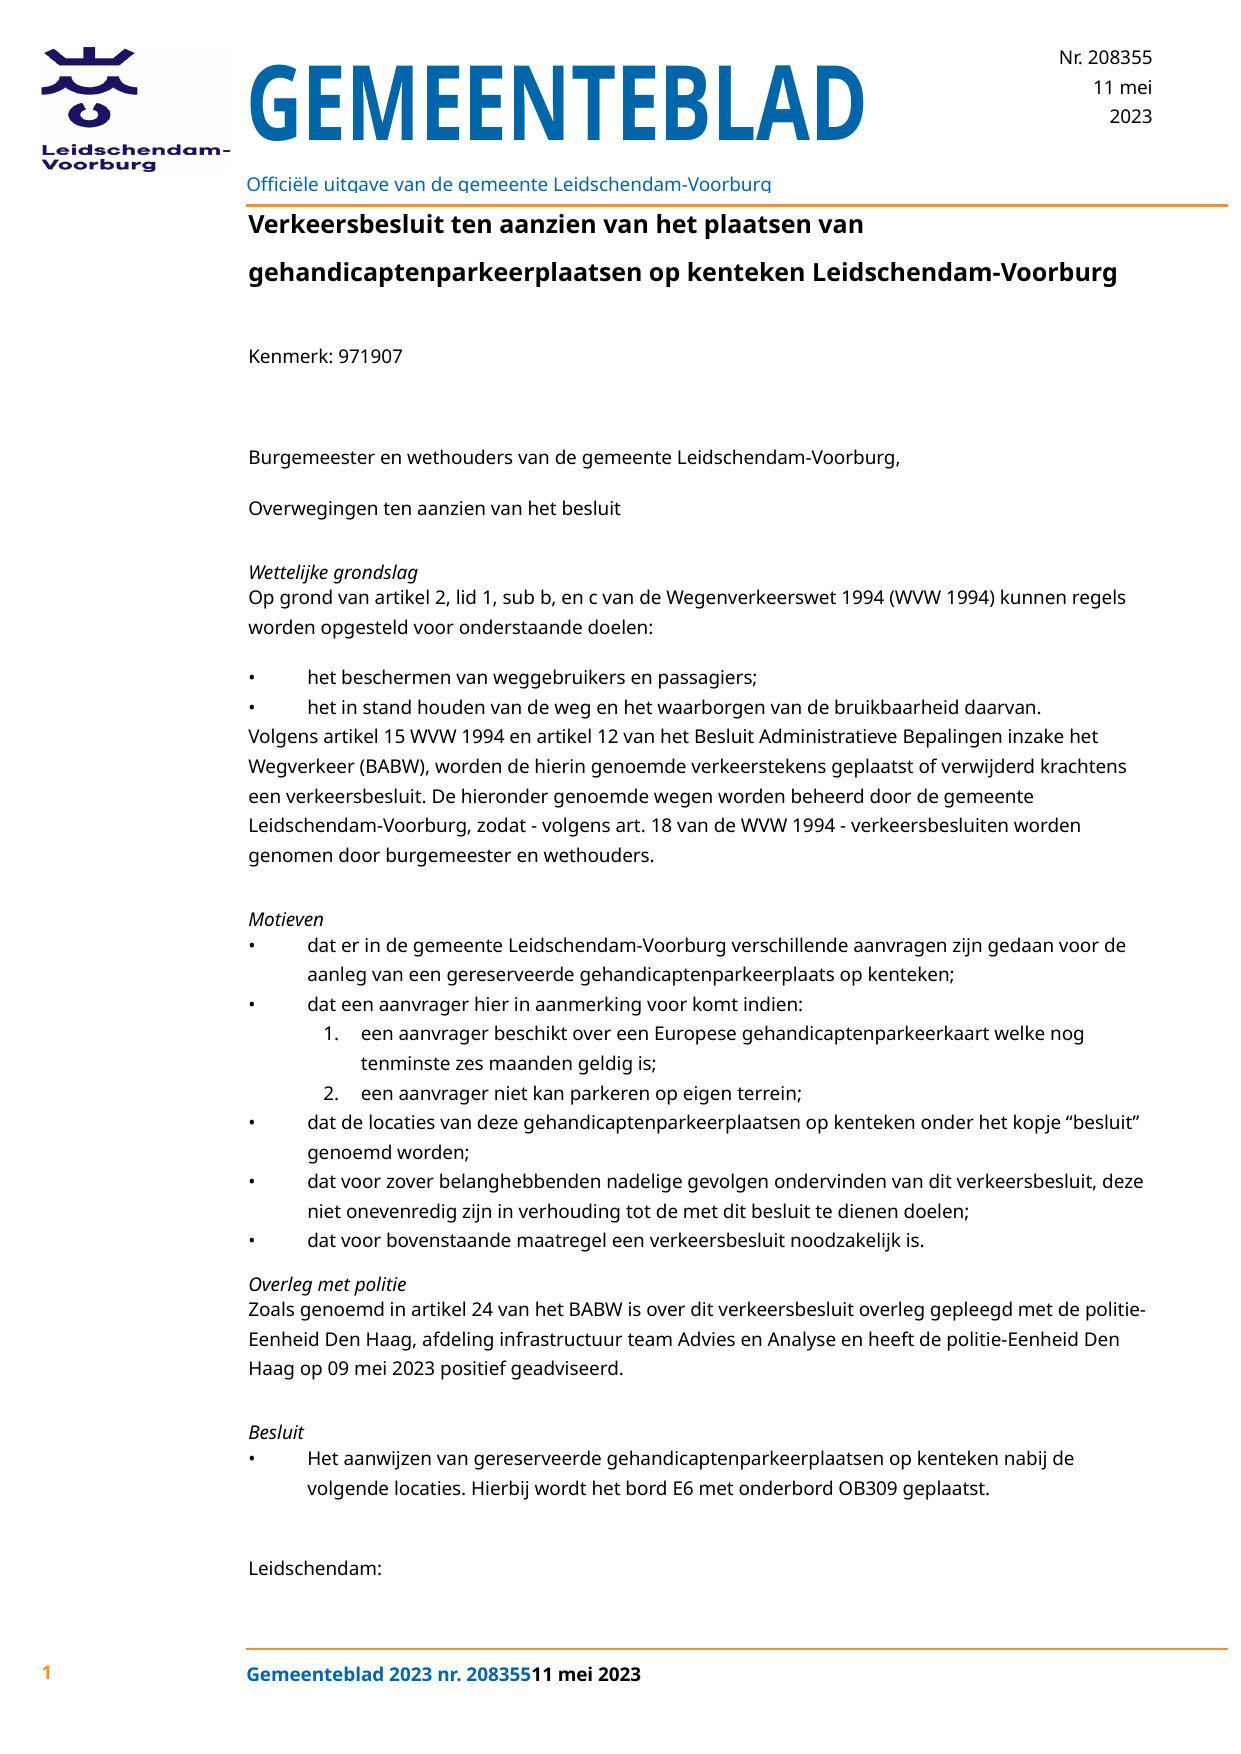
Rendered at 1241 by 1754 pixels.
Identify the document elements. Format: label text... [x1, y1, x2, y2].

text Motieven [248, 906, 1152, 932]
text Besluit [248, 1419, 1152, 1445]
list een aanvrager niet kan parkeren op eigen terrein; [323, 1080, 1152, 1105]
list een aanvrager beschikt over een Europese gehandicaptenparkeerkaart welke nog tenminste zes maanden geldig is; [323, 1021, 1152, 1076]
text Zoals genoemd in artikel 24 van het BABW is over dit verkeersbesluit overleg gepleegd met de politie-Eenheid Den Haag, afdeling infrastructuur team Advies en Analyse en heeft de politie-Eenheid Den Haag op 09 mei 2023 positief geadviseerd. [248, 1296, 1152, 1381]
list Het aanwijzen van gereserveerde gehandicaptenparkeerplaatsen op kenteken nabij de volgende locaties. Hierbij wordt het bord E6 met onderbord OB309 geplaatst. [248, 1445, 1152, 1501]
list dat voor zover belanghebbenden nadelige gevolgen ondervinden van dit verkeersbesluit, deze niet onevenredig zijn in verhouding tot de met dit besluit te dienen doelen; [248, 1168, 1152, 1224]
text Op grond van artikel 2, lid 1, sub b, en c van de Wegenverkeerswet 1994 (WVW 1994) kunnen regels worden opgesteld voor onderstaande doelen: [248, 584, 1152, 640]
list het in stand houden van de weg en het waarborgen van de bruikbaarheid daarvan. [248, 694, 1152, 720]
text Overleg met politie [248, 1271, 1152, 1296]
list dat voor bovenstaande maatregel een verkeersbesluit noodzakelijk is. [248, 1228, 1152, 1253]
text Burgemeester en wethouders van de gemeente Leidschendam-Voorburg, [248, 444, 1152, 470]
text Wettelijke grondslag [248, 559, 1152, 584]
text Volgens artikel 15 WVW 1994 en artikel 12 van het Besluit Administratieve Bepalingen inzake het Wegverkeer (BABW), worden de hierin genoemde verkeerstekens geplaatst of verwijderd krachtens een verkeersbesluit. De hieronder genoemde wegen worden beheerd door de gemeente Leidschendam-Voorburg, zodat - volgens art. 18 van de WVW 1994 - verkeersbesluiten worden genomen door burgemeester en wethouders. [248, 724, 1152, 868]
text Verkeersbesluit ten aanzien van het plaatsen van gehandicaptenparkeerplaatsen op kenteken Leidschendam-Voorburg [248, 207, 1152, 288]
picture [41, 47, 231, 172]
text Kenmerk: 971907 [248, 344, 1152, 369]
list dat een aanvrager hier in aanmerking voor komt indien: [248, 991, 1152, 1017]
list dat de locaties van deze gehandicaptenparkeerplaatsen op kenteken onder het kopje “besluit” genoemd worden; [248, 1109, 1152, 1164]
list dat er in de gemeente Leidschendam-Voorburg verschillende aanvragen zijn gedaan voor de aanleg van een gereserveerde gehandicaptenparkeerplaats op kenteken; [248, 932, 1152, 987]
list het beschermen van weggebruikers en passagiers; [248, 664, 1152, 690]
text Leidschendam: [248, 1555, 1152, 1581]
text Overwegingen ten aanzien van het besluit [248, 495, 1152, 521]
